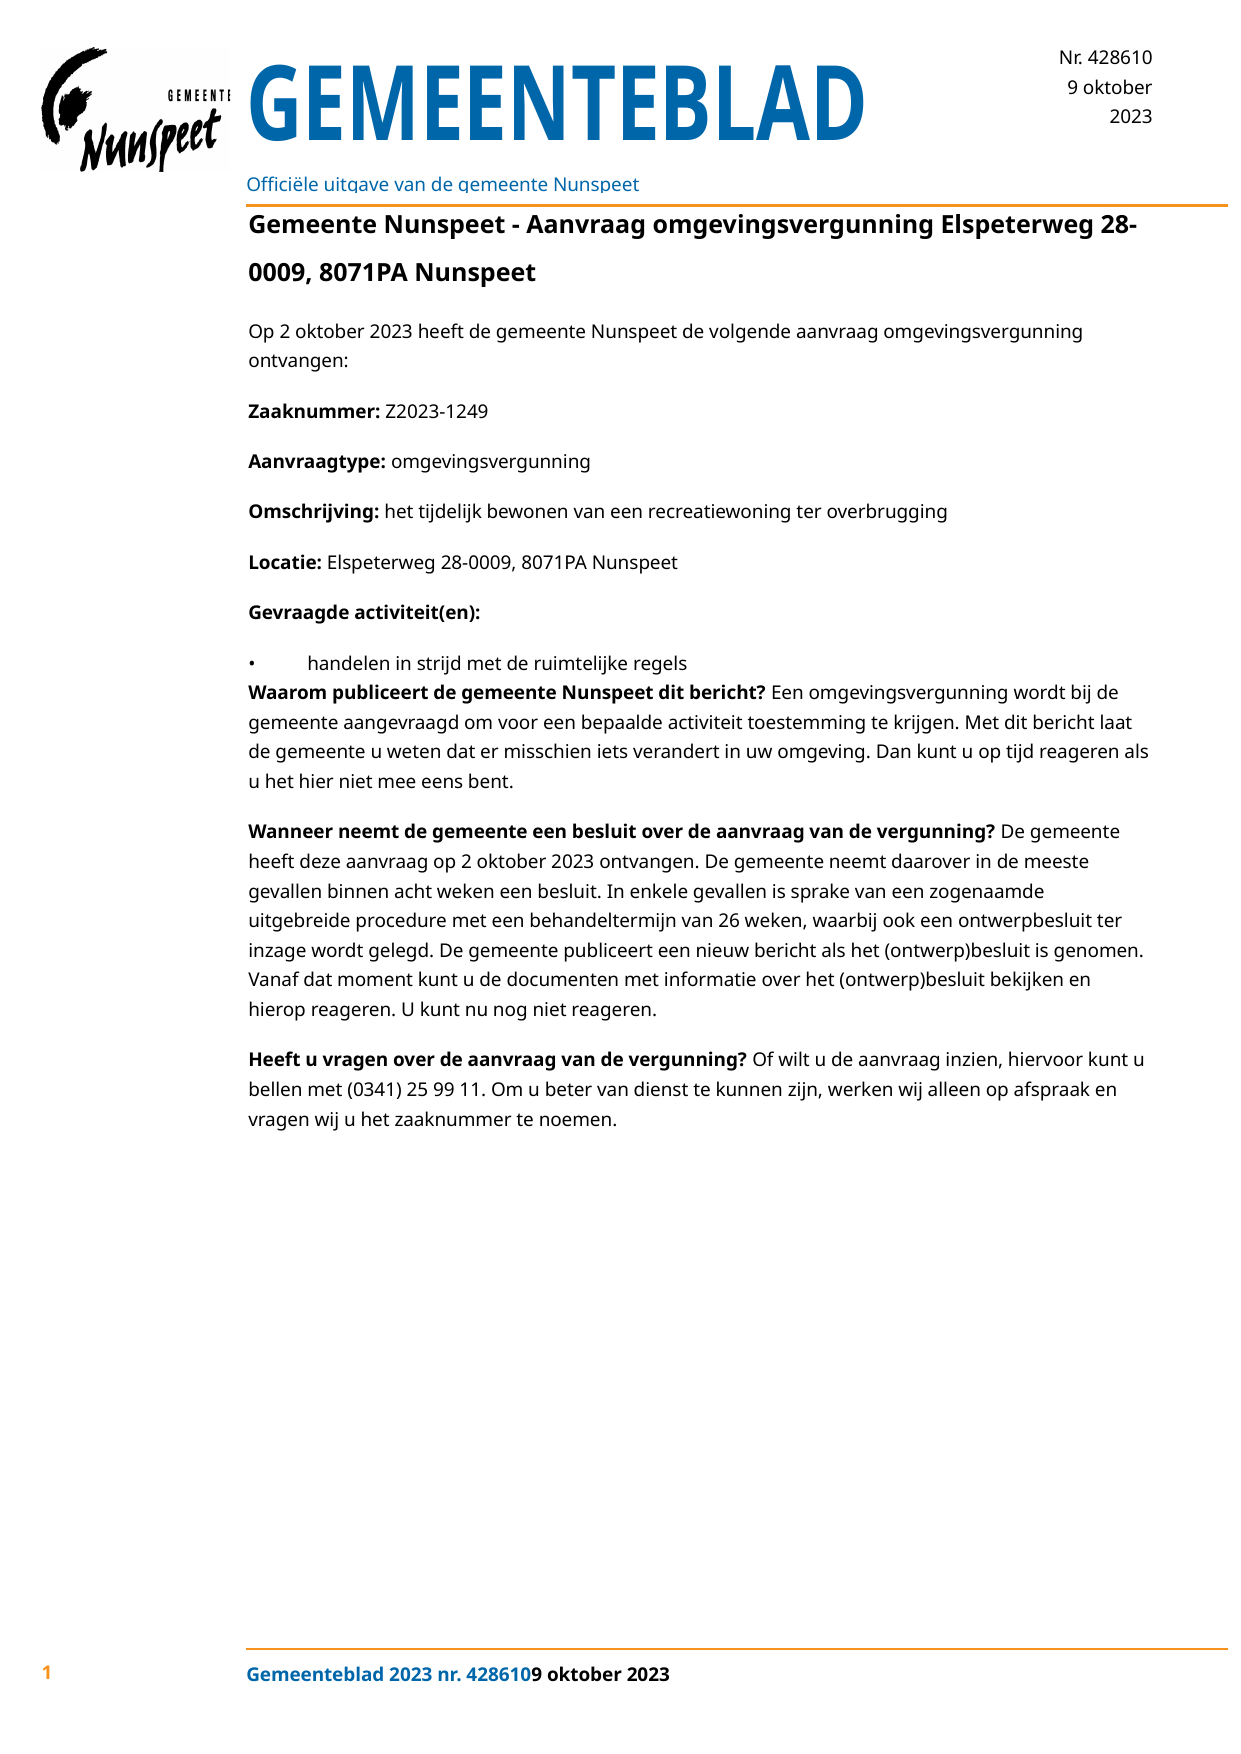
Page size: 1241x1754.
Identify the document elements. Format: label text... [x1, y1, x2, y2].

text Locatie: Elspeterweg 28-0009, 8071PA Nunspeet [248, 549, 1152, 575]
text Zaaknummer: Z2023-1249 [248, 398, 1152, 424]
text Op 2 oktober 2023 heeft de gemeente Nunspeet de volgende aanvraag omgevingsvergunning ontvangen: [248, 318, 1152, 373]
text Waarom publiceert de gemeente Nunspeet dit bericht? Een omgevingsvergunning wordt bij de gemeente aangevraagd om voor een bepaalde activiteit toestemming te krijgen. Met dit bericht laat de gemeente u weten dat er misschien iets verandert in uw omgeving. Dan kunt u op tijd reageren als u het hier niet mee eens bent. [248, 679, 1152, 794]
text Aanvraagtype: omgevingsvergunning [248, 448, 1152, 474]
text Heeft u vragen over de aanvraag van de vergunning? Of wilt u de aanvraag inzien, hiervoor kunt u bellen met (0341) 25 99 11. Om u beter van dienst te kunnen zijn, werken wij alleen op afspraak en vragen wij u het zaaknummer te noemen. [248, 1047, 1152, 1132]
text Gemeente Nunspeet - Aanvraag omgevingsvergunning Elspeterweg 28-0009, 8071PA Nunspeet [248, 207, 1152, 288]
list handelen in strijd met de ruimtelijke regels [248, 650, 1152, 676]
text Omschrijving: het tijdelijk bewonen van een recreatiewoning ter overbrugging [248, 499, 1152, 524]
text Gevraagde activiteit(en): [248, 599, 1152, 625]
picture [41, 47, 231, 172]
text Wanneer neemt de gemeente een besluit over de aanvraag van de vergunning? De gemeente heeft deze aanvraag op 2 oktober 2023 ontvangen. De gemeente neemt daarover in de meeste gevallen binnen acht weken een besluit. In enkele gevallen is sprake van een zogenaamde uitgebreide procedure met een behandeltermijn van 26 weken, waarbij ook een ontwerpbesluit ter inzage wordt gelegd. De gemeente publiceert een nieuw bericht als het (ontwerp)besluit is genomen. Vanaf dat moment kunt u de documenten met informatie over het (ontwerp)besluit bekijken en hierop reageren. U kunt nu nog niet reageren. [248, 819, 1152, 1022]
